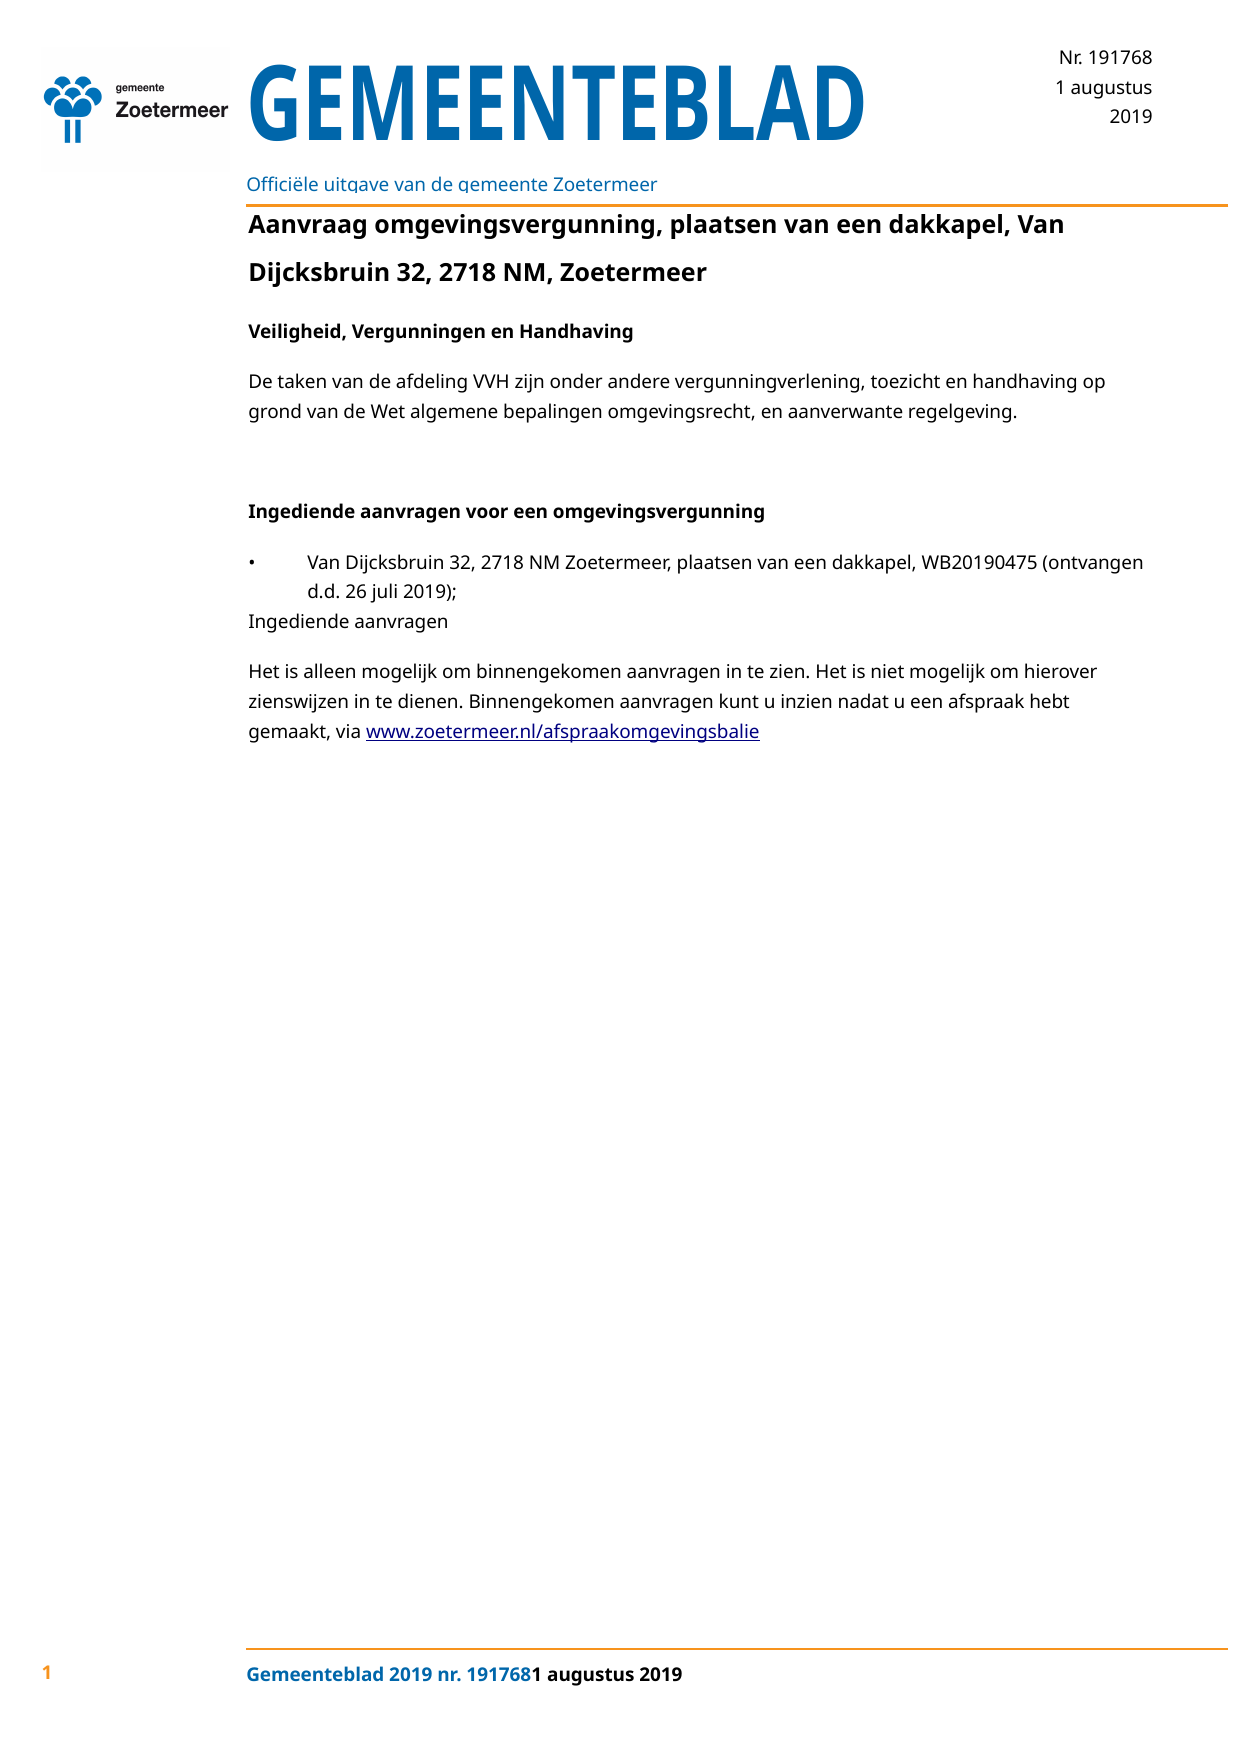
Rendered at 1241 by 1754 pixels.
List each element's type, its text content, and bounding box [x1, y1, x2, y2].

text Veiligheid, Vergunningen en Handhaving [248, 318, 1152, 344]
list Van Dijcksbruin 32, 2718 NM Zoetermeer, plaatsen van een dakkapel, WB20190475 (ontvangen d.d. 26 juli 2019); [248, 549, 1152, 604]
text Aanvraag omgevingsvergunning, plaatsen van een dakkapel, Van Dijcksbruin 32, 2718 NM, Zoetermeer [248, 207, 1152, 288]
text De taken van de afdeling VVH zijn onder andere vergunningverlening, toezicht en handhaving op grond van de Wet algemene bepalingen omgevingsrecht, en aanverwante regelgeving. [248, 368, 1152, 424]
picture [41, 47, 231, 172]
text Ingediende aanvragen [248, 608, 1152, 634]
text Ingediende aanvragen voor een omgevingsvergunning [248, 499, 1152, 524]
text Het is alleen mogelijk om binnengekomen aanvragen in te zien. Het is niet mogelijk om hierover zienswijzen in te dienen. Binnengekomen aanvragen kunt u inzien nadat u een afspraak hebt gemaakt, via www.zoetermeer.nl/afspraakomgevingsbalie [248, 659, 1152, 744]
